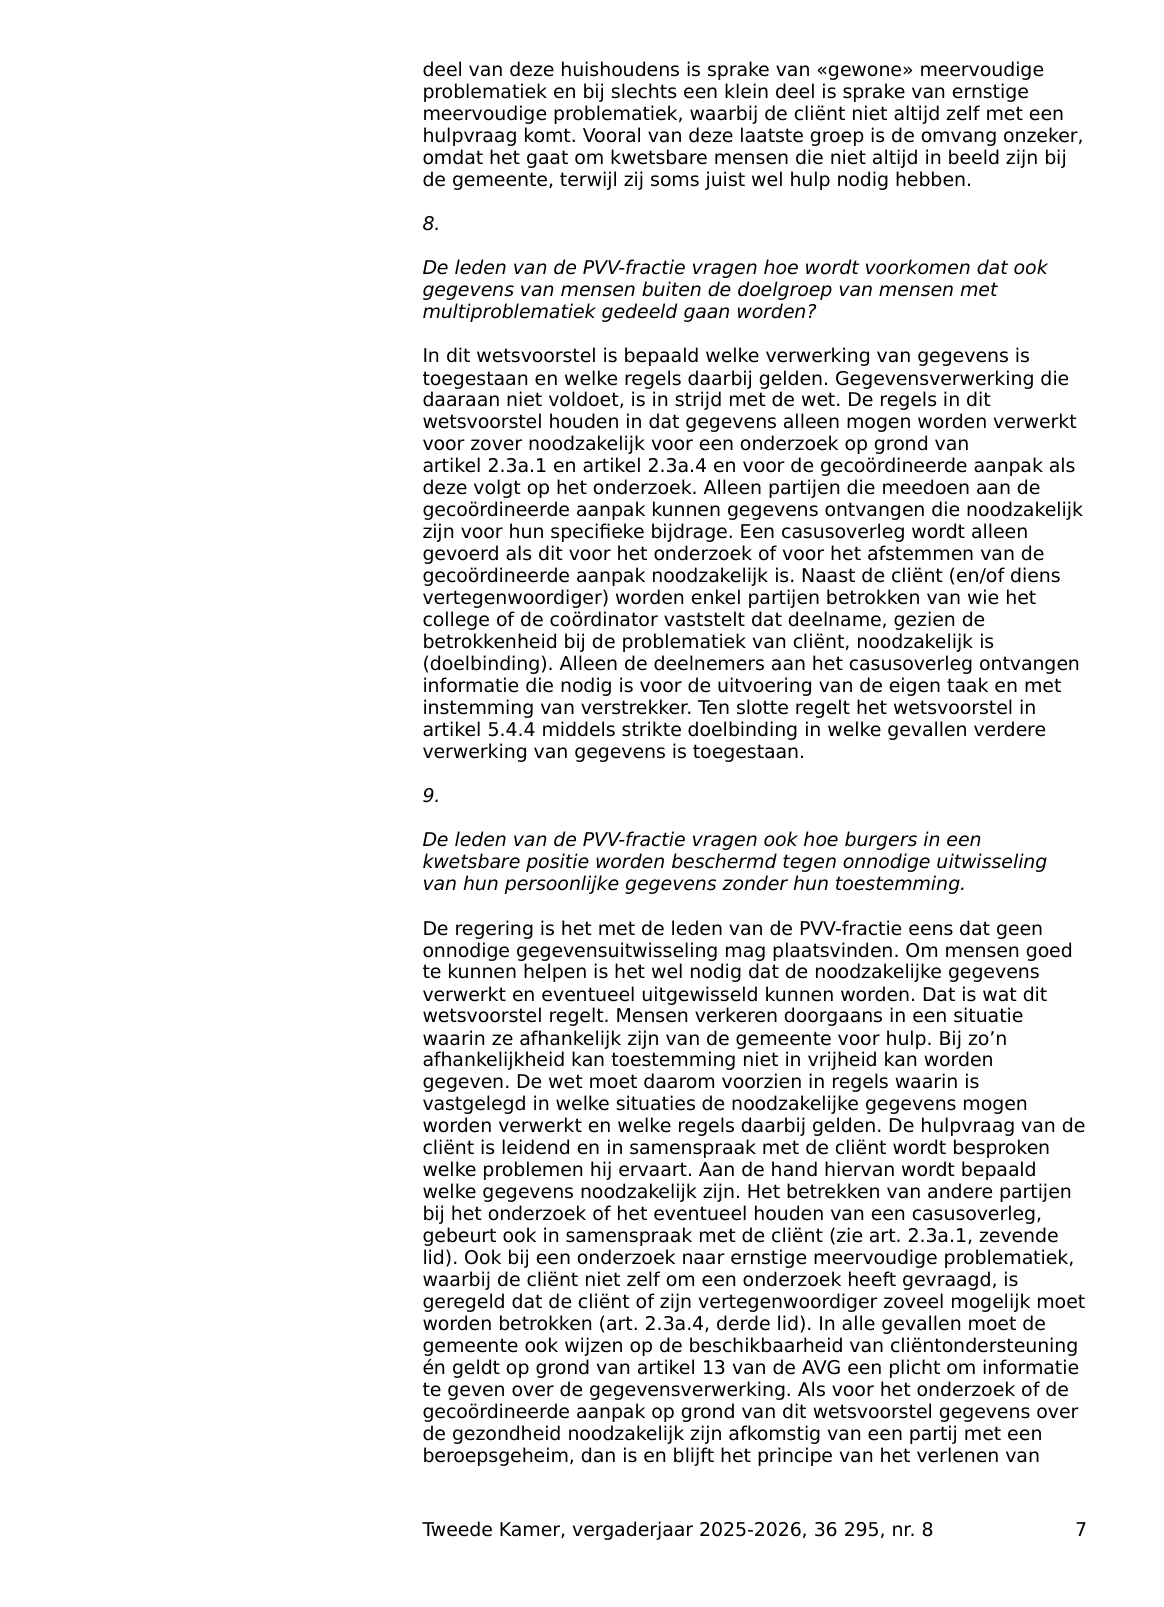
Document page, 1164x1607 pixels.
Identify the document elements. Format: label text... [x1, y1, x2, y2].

text De leden van de PVV-fractie vragen hoe wordt voorkomen dat ook gegevens van mensen buiten de doelgroep van mensen met multiproblematiek gedeeld gaan worden? [422, 257, 1087, 323]
text In dit wetsvoorstel is bepaald welke verwerking van gegevens is toegestaan en welke regels daarbij gelden. Gegevensverwerking die daaraan niet voldoet, is in strijd met de wet. De regels in dit wetsvoorstel houden in dat gegevens alleen mogen worden verwerkt voor zover noodzakelijk voor een onderzoek op grond van artikel 2.3a.1 en artikel 2.3a.4 en voor de gecoördineerde aanpak als deze volgt op het onderzoek. Alleen partijen die meedoen aan de gecoördineerde aanpak kunnen gegevens ontvangen die noodzakelijk zijn voor hun specifieke bijdrage. Een casusoverleg wordt alleen gevoerd als dit voor het onderzoek of voor het afstemmen van de gecoördineerde aanpak noodzakelijk is. Naast de cliënt (en/of diens vertegenwoordiger) worden enkel partijen betrokken van wie het college of de coördinator vaststelt dat deelname, gezien de betrokkenheid bij de problematiek van cliënt, noodzakelijk is (doelbinding). Alleen de deelnemers aan het casusoverleg ontvangen informatie die nodig is voor de uitvoering van de eigen taak en met instemming van verstrekker. Ten slotte regelt het wetsvoorstel in artikel 5.4.4 middels strikte doelbinding in welke gevallen verdere verwerking van gegevens is toegestaan. [422, 345, 1087, 763]
subtitle 9. [422, 785, 1087, 807]
text De regering is het met de leden van de PVV-fractie eens dat geen onnodige gegevensuitwisseling mag plaatsvinden. Om mensen goed te kunnen helpen is het wel nodig dat de noodzakelijke gegevens verwerkt en eventueel uitgewisseld kunnen worden. Dat is wat dit wetsvoorstel regelt. Mensen verkeren doorgaans in een situatie waarin ze afhankelijk zijn van de gemeente voor hulp. Bij zo’n afhankelijkheid kan toestemming niet in vrijheid kan worden gegeven. De wet moet daarom voorzien in regels waarin is vastgelegd in welke situaties de noodzakelijke gegevens mogen worden verwerkt en welke regels daarbij gelden. De hulpvraag van de cliënt is leidend en in samenspraak met de cliënt wordt besproken welke problemen hij ervaart. Aan de hand hiervan wordt bepaald welke gegevens noodzakelijk zijn. Het betrekken van andere partijen bij het onderzoek of het eventueel houden van een casusoverleg, gebeurt ook in samenspraak met de cliënt (zie art. 2.3a.1, zevende lid). Ook bij een onderzoek naar ernstige meervoudige problematiek, waarbij de cliënt niet zelf om een onderzoek heeft gevraagd, is geregeld dat de cliënt of zijn vertegenwoordiger zoveel mogelijk moet worden betrokken (art. 2.3a.4, derde lid). In alle gevallen moet de gemeente ook wijzen op de beschikbaarheid van cliëntondersteuning én geldt op grond van artikel 13 van de AVG een plicht om informatie te geven over de gegevensverwerking. Als voor het onderzoek of de gecoördineerde aanpak op grond van dit wetsvoorstel gegevens over de gezondheid noodzakelijk zijn afkomstig van een partij met een beroepsgeheim, dan is en blijft het principe van het verlenen van [422, 917, 1087, 1467]
text De leden van de PVV-fractie vragen ook hoe burgers in een kwetsbare positie worden beschermd tegen onnodige uitwisseling van hun persoonlijke gegevens zonder hun toestemming. [422, 829, 1087, 895]
subtitle 8. [422, 213, 1087, 235]
text deel van deze huishoudens is sprake van «gewone» meervoudige problematiek en bij slechts een klein deel is sprake van ernstige meervoudige problematiek, waarbij de cliënt niet altijd zelf met een hulpvraag komt. Vooral van deze laatste groep is de omvang onzeker, omdat het gaat om kwetsbare mensen die niet altijd in beeld zijn bij de gemeente, terwijl zij soms juist wel hulp nodig hebben. [422, 59, 1087, 191]
